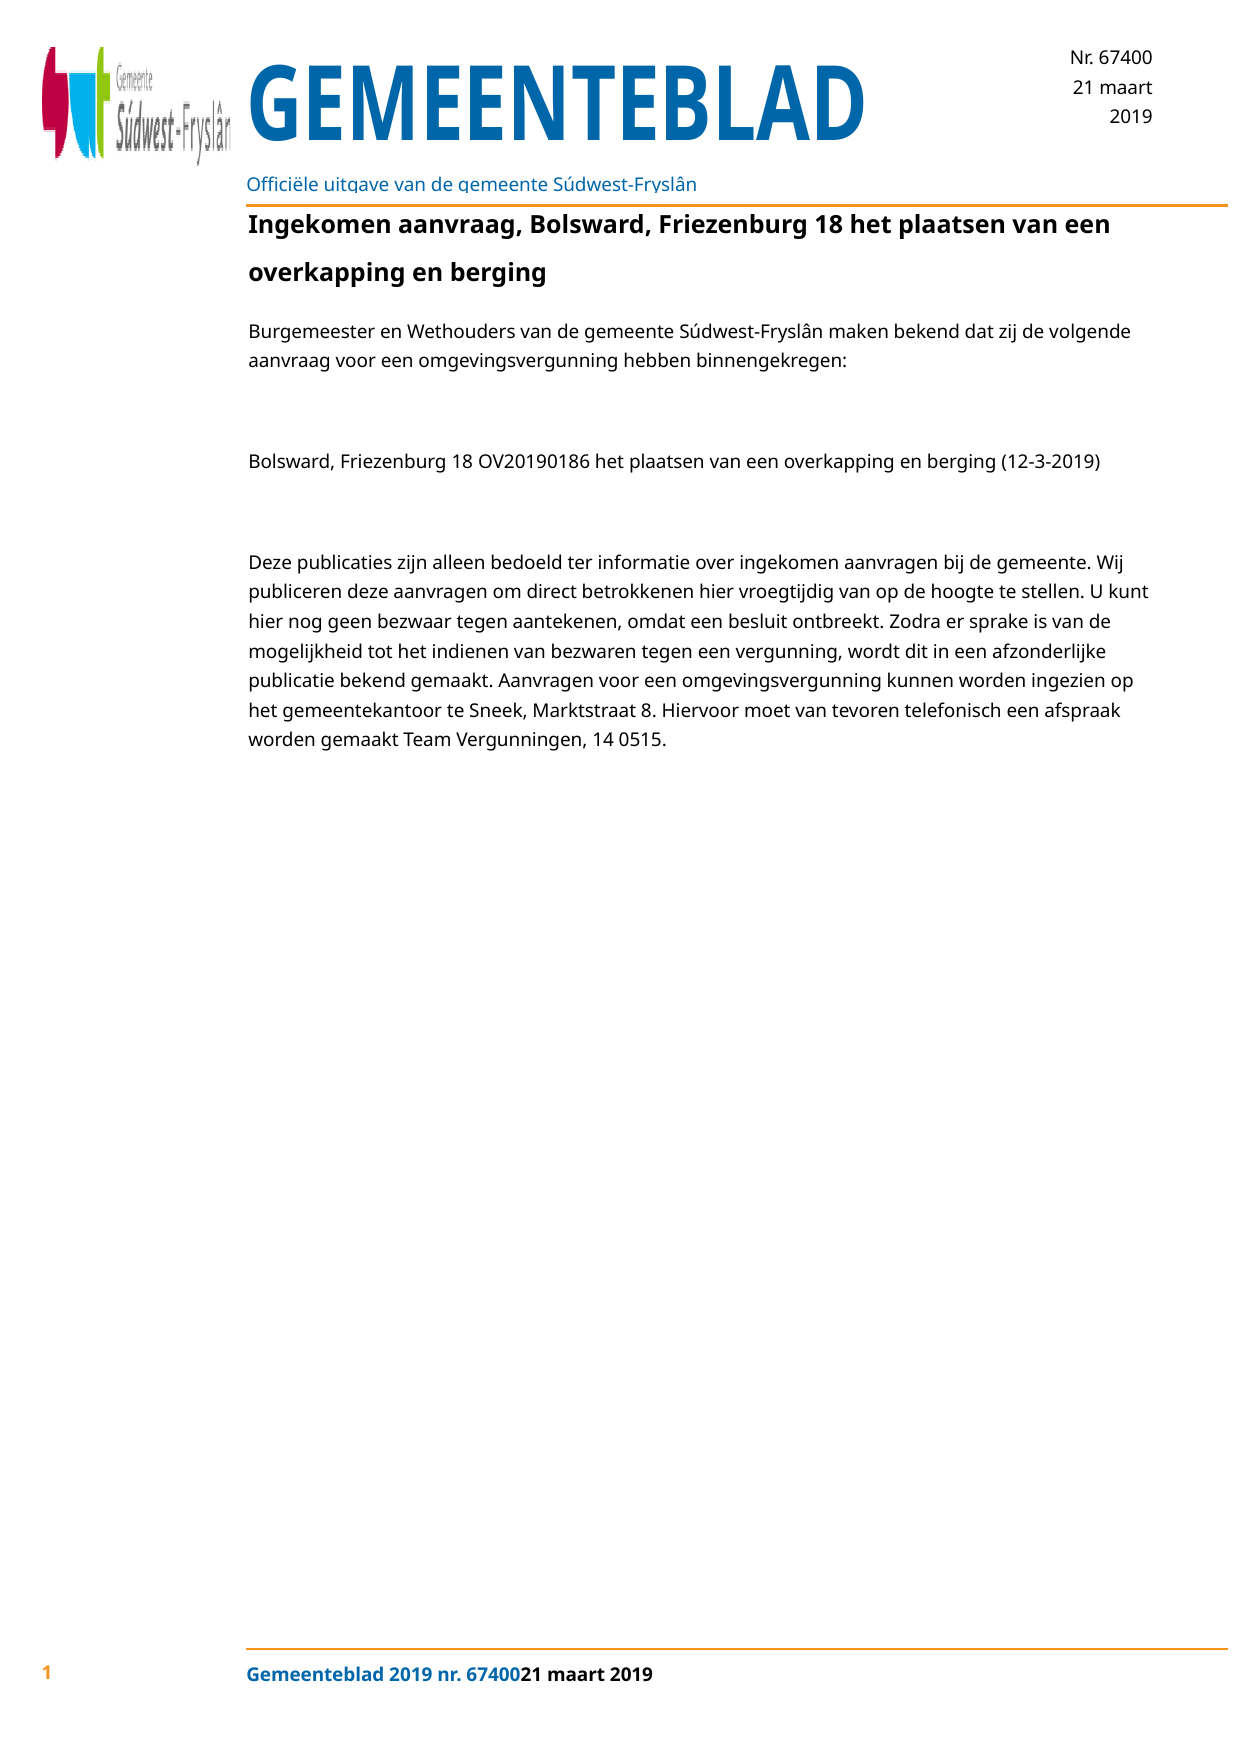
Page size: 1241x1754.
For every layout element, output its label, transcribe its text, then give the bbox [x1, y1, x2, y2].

picture [41, 47, 231, 172]
text Bolsward, Friezenburg 18 OV20190186 het plaatsen van een overkapping en berging (12-3-2019) [248, 448, 1152, 474]
text Ingekomen aanvraag, Bolsward, Friezenburg 18 het plaatsen van een overkapping en berging [248, 207, 1152, 288]
text Deze publicaties zijn alleen bedoeld ter informatie over ingekomen aanvragen bij de gemeente. Wij publiceren deze aanvragen om direct betrokkenen hier vroegtijdig van op de hoogte te stellen. U kunt hier nog geen bezwaar tegen aantekenen, omdat een besluit ontbreekt. Zodra er sprake is van de mogelijkheid tot het indienen van bezwaren tegen een vergunning, wordt dit in een afzonderlijke publicatie bekend gemaakt. Aanvragen voor een omgevingsvergunning kunnen worden ingezien op het gemeentekantoor te Sneek, Marktstraat 8. Hiervoor moet van tevoren telefonisch een afspraak worden gemaakt Team Vergunningen, 14 0515. [248, 549, 1152, 752]
text Burgemeester en Wethouders van de gemeente Súdwest-Fryslân maken bekend dat zij de volgende aanvraag voor een omgevingsvergunning hebben binnengekregen: [248, 318, 1152, 373]
